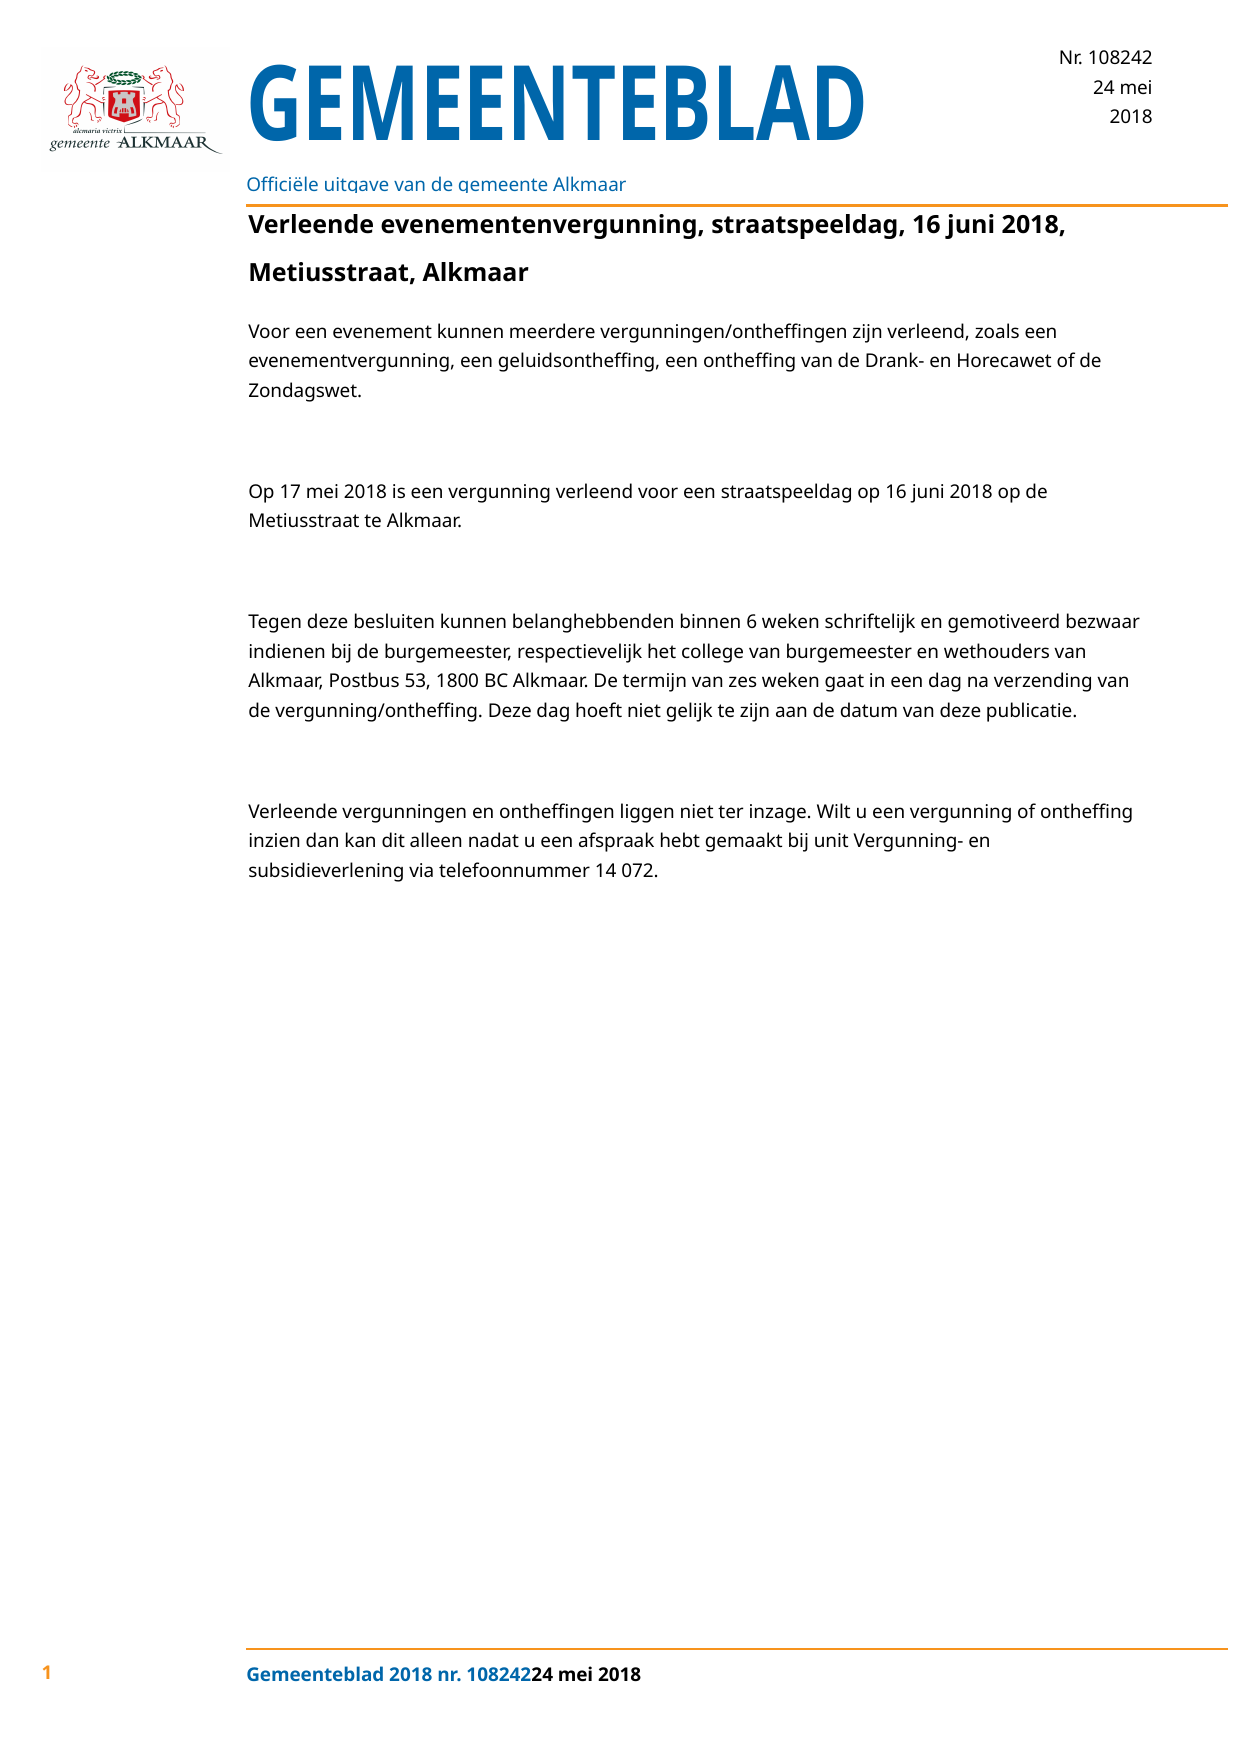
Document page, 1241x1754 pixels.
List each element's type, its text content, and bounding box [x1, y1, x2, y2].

text Verleende vergunningen en ontheffingen liggen niet ter inzage. Wilt u een vergunning of ontheffing inzien dan kan dit alleen nadat u een afspraak hebt gemaakt bij unit Vergunning- en subsidieverlening via telefoonnummer 14 072. [248, 798, 1152, 883]
text Voor een evenement kunnen meerdere vergunningen/ontheffingen zijn verleend, zoals een evenementvergunning, een geluidsontheffing, een ontheffing van de Drank- en Horecawet of de Zondagswet. [248, 318, 1152, 403]
picture [41, 47, 231, 172]
text Tegen deze besluiten kunnen belanghebbenden binnen 6 weken schriftelijk en gemotiveerd bezwaar indienen bij de burgemeester, respectievelijk het college van burgemeester en wethouders van Alkmaar, Postbus 53, 1800 BC Alkmaar. De termijn van zes weken gaat in een dag na verzending van de vergunning/ontheffing. Deze dag hoeft niet gelijk te zijn aan de datum van deze publicatie. [248, 608, 1152, 723]
text Op 17 mei 2018 is een vergunning verleend voor een straatspeeldag op 16 juni 2018 op de Metiusstraat te Alkmaar. [248, 478, 1152, 533]
text Verleende evenementenvergunning, straatspeeldag, 16 juni 2018, Metiusstraat, Alkmaar [248, 207, 1152, 288]
